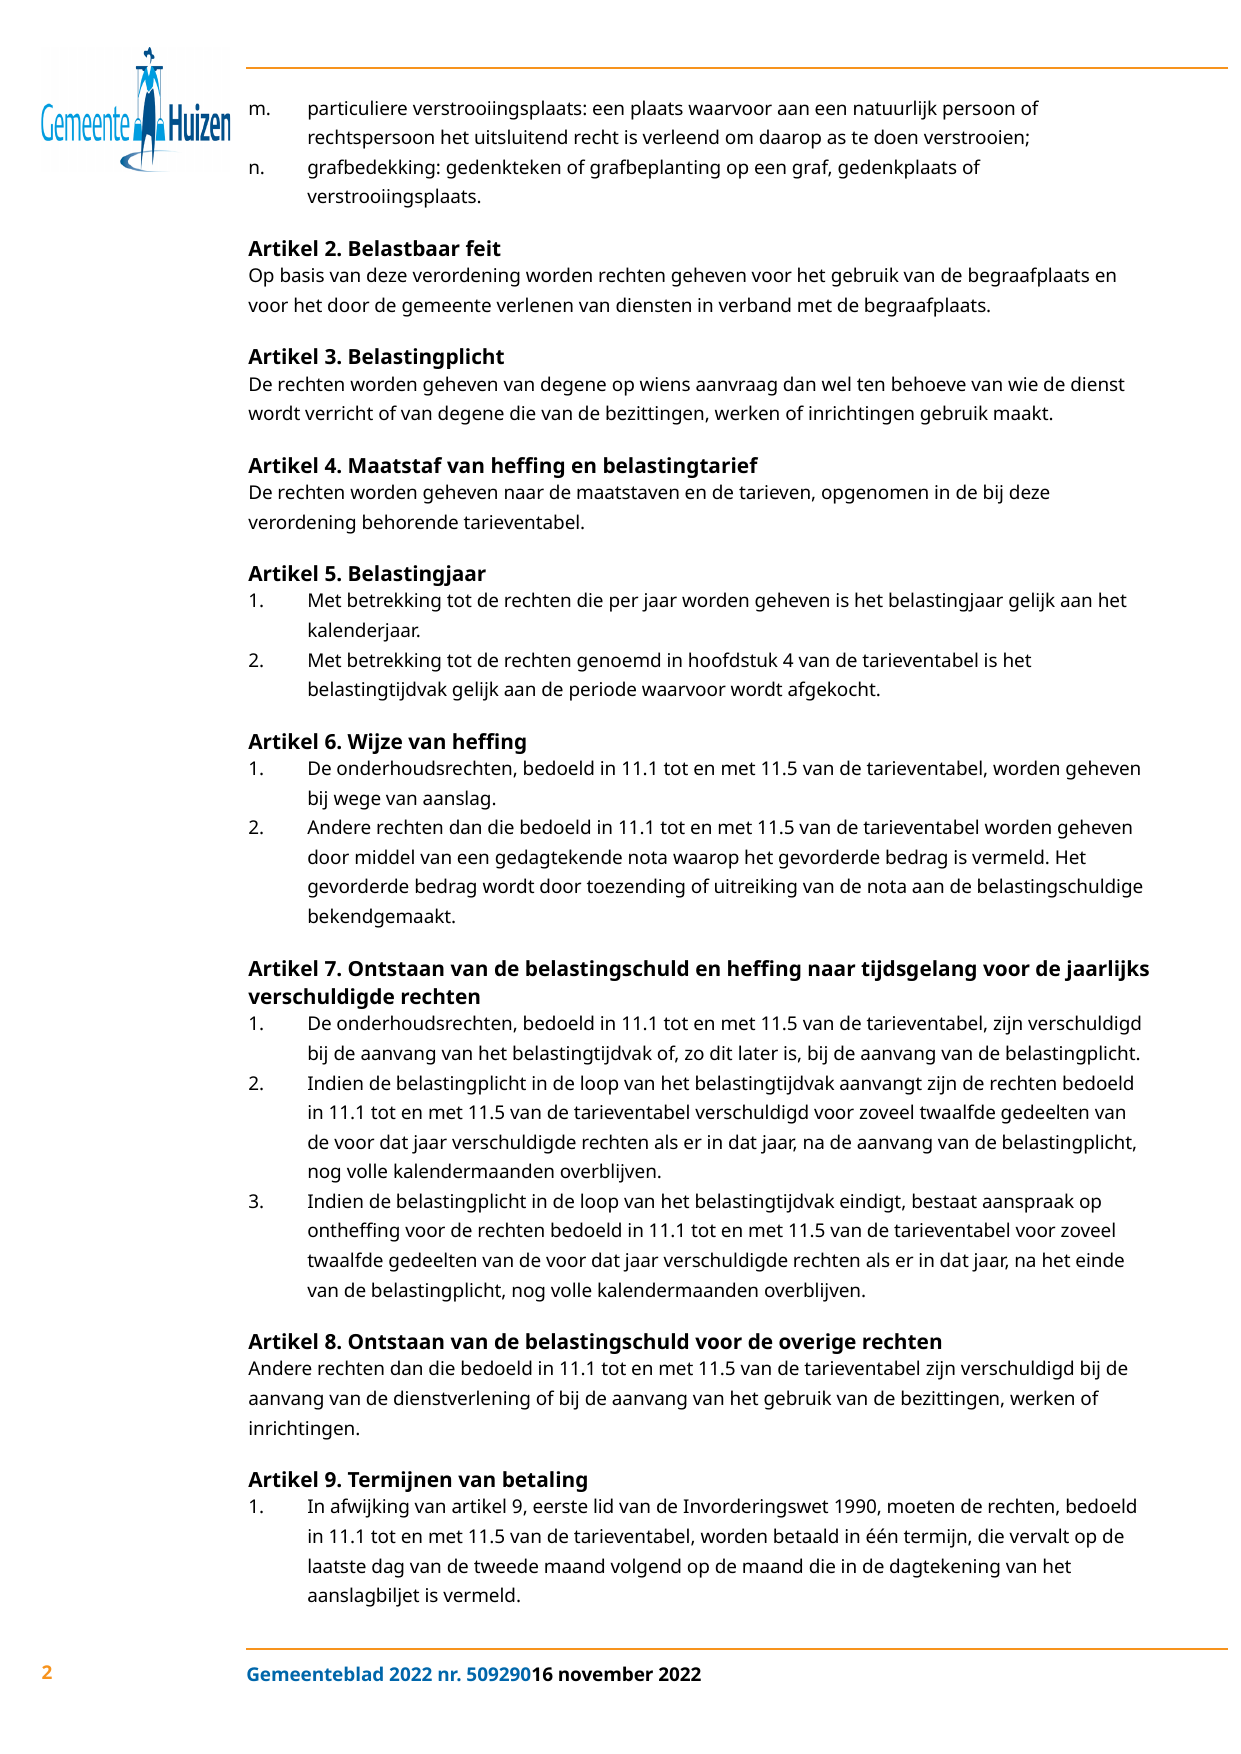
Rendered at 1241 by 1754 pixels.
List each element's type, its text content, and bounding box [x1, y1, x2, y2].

list In afwijking van artikel 9, eerste lid van de Invorderingswet 1990, moeten de rechten, bedoeld in 11.1 tot en met 11.5 van de tarieventabel, worden betaald in één termijn, die vervalt op de laatste dag van de tweede maand volgend op de maand die in de dagtekening van het aanslagbiljet is vermeld. [248, 1494, 1152, 1608]
picture [41, 47, 231, 172]
text Artikel 6. Wijze van heffing [248, 727, 1152, 755]
list Met betrekking tot de rechten die per jaar worden geheven is het belastingjaar gelijk aan het kalenderjaar. [248, 588, 1152, 643]
text Artikel 3. Belastingplicht [248, 342, 1152, 371]
text Artikel 8. Ontstaan van de belastingschuld voor de overige rechten [248, 1327, 1152, 1356]
text Artikel 2. Belastbaar feit [248, 234, 1152, 262]
list Met betrekking tot de rechten genoemd in hoofdstuk 4 van de tarieventabel is het belastingtijdvak gelijk aan de periode waarvoor wordt afgekocht. [248, 647, 1152, 702]
text Artikel 7. Ontstaan van de belastingschuld en heffing naar tijdsgelang voor de jaarlijks verschuldigde rechten [248, 954, 1152, 1011]
list Andere rechten dan die bedoeld in 11.1 tot en met 11.5 van de tarieventabel worden geheven door middel van een gedagtekende nota waarop het gevorderde bedrag is vermeld. Het gevorderde bedrag wordt door toezending of uitreiking van de nota aan de belastingschuldige bekendgemaakt. [248, 814, 1152, 929]
text Op basis van deze verordening worden rechten geheven voor het gebruik van de begraafplaats en voor het door de gemeente verlenen van diensten in verband met de begraafplaats. [248, 262, 1152, 318]
list grafbedekking: gedenkteken of grafbeplanting op een graf, gedenkplaats of verstrooiingsplaats. [248, 154, 1152, 209]
list De onderhoudsrechten, bedoeld in 11.1 tot en met 11.5 van de tarieventabel, worden geheven bij wege van aanslag. [248, 755, 1152, 811]
list Indien de belastingplicht in de loop van het belastingtijdvak eindigt, bestaat aanspraak op ontheffing voor de rechten bedoeld in 11.1 tot en met 11.5 van de tarieventabel voor zoveel twaalfde gedeelten van de voor dat jaar verschuldigde rechten als er in dat jaar, na het einde van de belastingplicht, nog volle kalendermaanden overblijven. [248, 1188, 1152, 1302]
text Artikel 5. Belastingjaar [248, 559, 1152, 588]
text De rechten worden geheven naar de maatstaven en de tarieven, opgenomen in de bij deze verordening behorende tarieventabel. [248, 479, 1152, 534]
text De rechten worden geheven van degene op wiens aanvraag dan wel ten behoeve van wie de dienst wordt verricht of van degene die van de bezittingen, werken of inrichtingen gebruik maakt. [248, 371, 1152, 426]
text Artikel 9. Termijnen van betaling [248, 1465, 1152, 1494]
list De onderhoudsrechten, bedoeld in 11.1 tot en met 11.5 van de tarieventabel, zijn verschuldigd bij de aanvang van het belastingtijdvak of, zo dit later is, bij de aanvang van de belastingplicht. [248, 1011, 1152, 1066]
list particuliere verstrooiingsplaats: een plaats waarvoor aan een natuurlijk persoon of rechtspersoon het uitsluitend recht is verleend om daarop as te doen verstrooien; [248, 95, 1152, 150]
text Artikel 4. Maatstaf van heffing en belastingtarief [248, 451, 1152, 479]
text Andere rechten dan die bedoeld in 11.1 tot en met 11.5 van de tarieventabel zijn verschuldigd bij de aanvang van de dienstverlening of bij de aanvang van het gebruik van de bezittingen, werken of inrichtingen. [248, 1356, 1152, 1441]
list Indien de belastingplicht in de loop van het belastingtijdvak aanvangt zijn de rechten bedoeld in 11.1 tot en met 11.5 van de tarieventabel verschuldigd voor zoveel twaalfde gedeelten van de voor dat jaar verschuldigde rechten als er in dat jaar, na de aanvang van de belastingplicht, nog volle kalendermaanden overblijven. [248, 1070, 1152, 1184]
